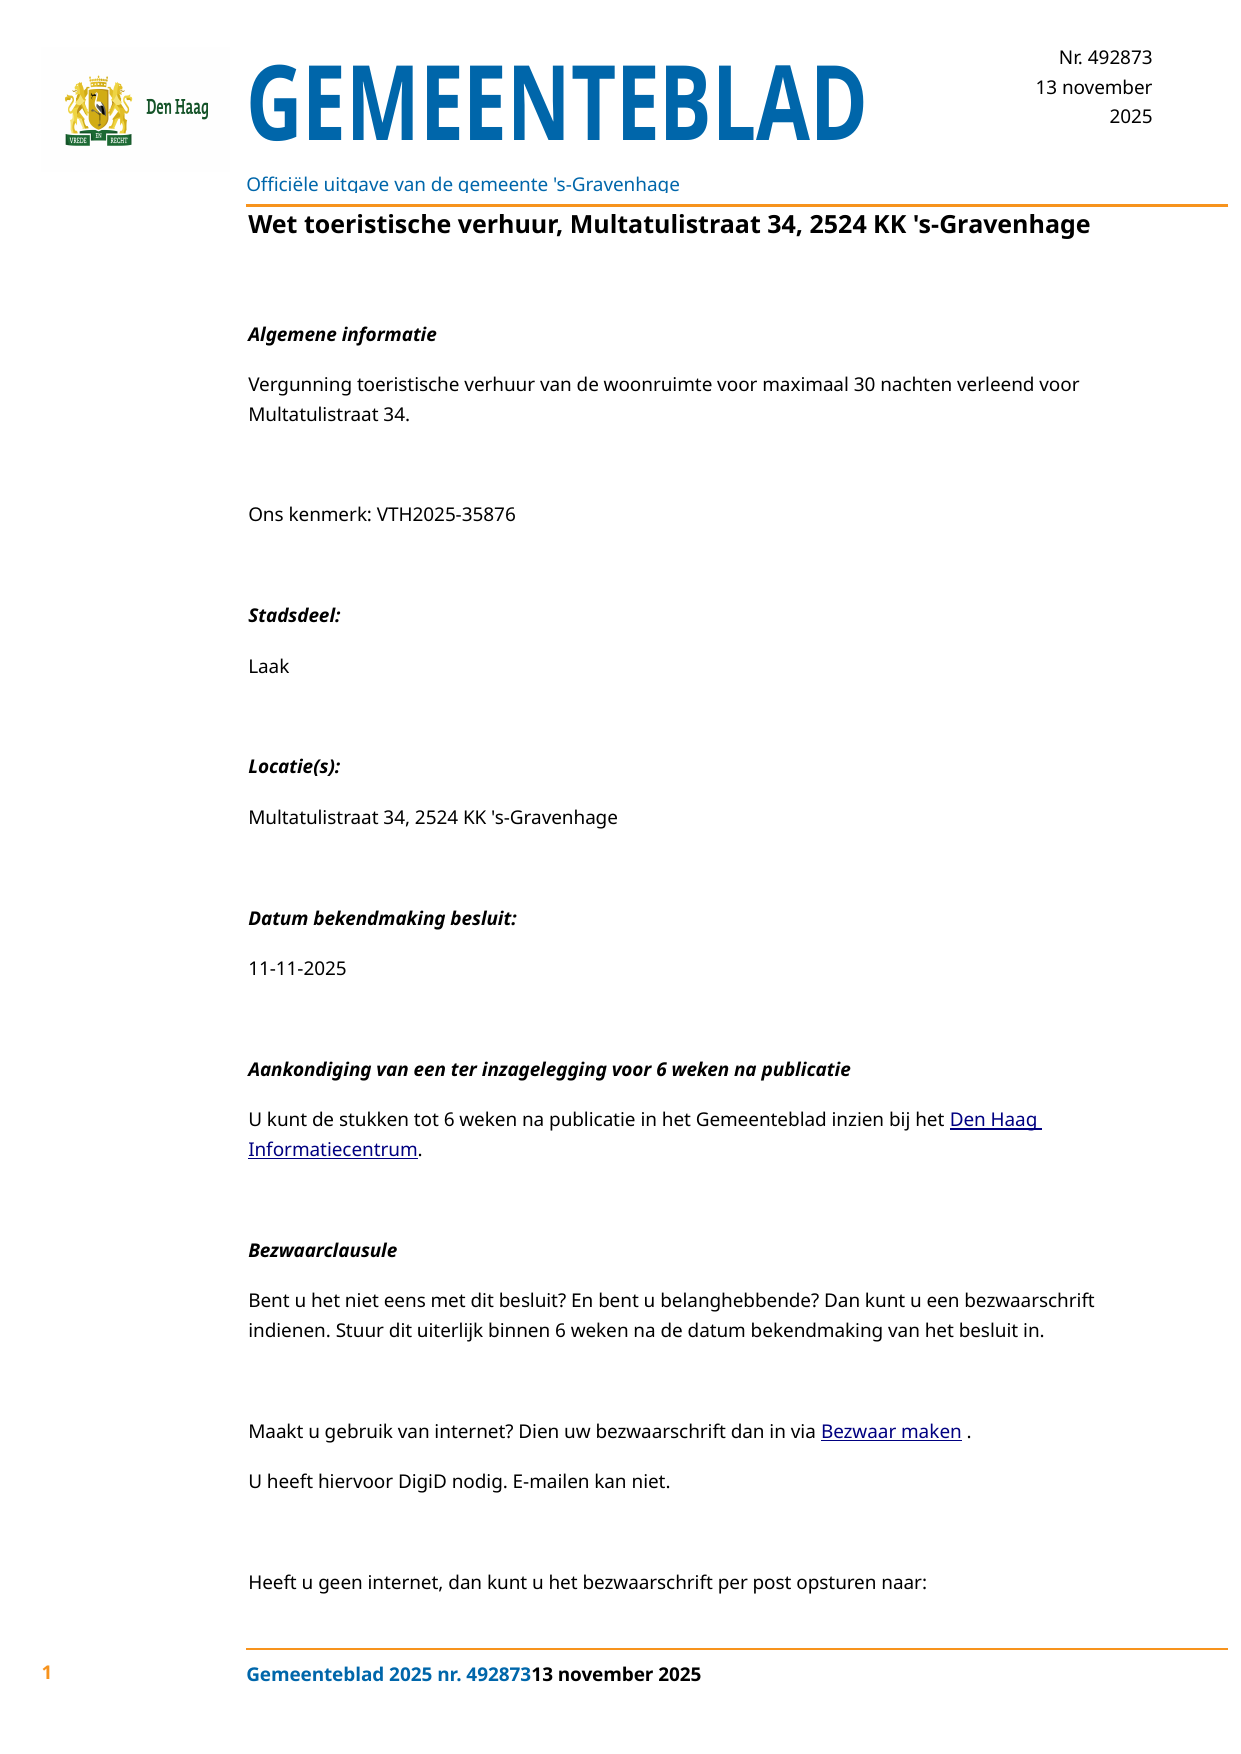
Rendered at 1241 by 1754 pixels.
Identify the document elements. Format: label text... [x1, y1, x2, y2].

text Heeft u geen internet, dan kunt u het bezwaarschrift per post opsturen naar: [248, 1569, 1152, 1595]
text Aankondiging van een ter inzagelegging voor 6 weken na publicatie [248, 1056, 1152, 1082]
text Multatulistraat 34, 2524 KK 's-Gravenhage [248, 804, 1152, 830]
text 11-11-2025 [248, 955, 1152, 981]
text U heeft hiervoor DigiD nodig. E-mailen kan niet. [248, 1468, 1152, 1494]
text Maakt u gebruik van internet? Dien uw bezwaarschrift dan in via Bezwaar maken . [248, 1418, 1152, 1443]
text Laak [248, 653, 1152, 678]
text Algemene informatie [248, 321, 1152, 346]
text Locatie(s): [248, 754, 1152, 779]
text Bezwaarclausule [248, 1237, 1152, 1263]
text Vergunning toeristische verhuur van de woonruimte voor maximaal 30 nachten verleend voor Multatulistraat 34. [248, 371, 1152, 426]
text Wet toeristische verhuur, Multatulistraat 34, 2524 KK 's-Gravenhage [248, 207, 1152, 241]
text Bent u het niet eens met dit besluit? En bent u belanghebbende? Dan kunt u een bezwaarschrift indienen. Stuur dit uiterlijk binnen 6 weken na de datum bekendmaking van het besluit in. [248, 1287, 1152, 1343]
text Ons kenmerk: VTH2025-35876 [248, 502, 1152, 527]
text U kunt de stukken tot 6 weken na publicatie in het Gemeenteblad inzien bij het Den Haag Informatiecentrum. [248, 1107, 1152, 1162]
text Stadsdeel: [248, 602, 1152, 628]
text Datum bekendmaking besluit: [248, 905, 1152, 931]
picture [41, 47, 231, 172]
